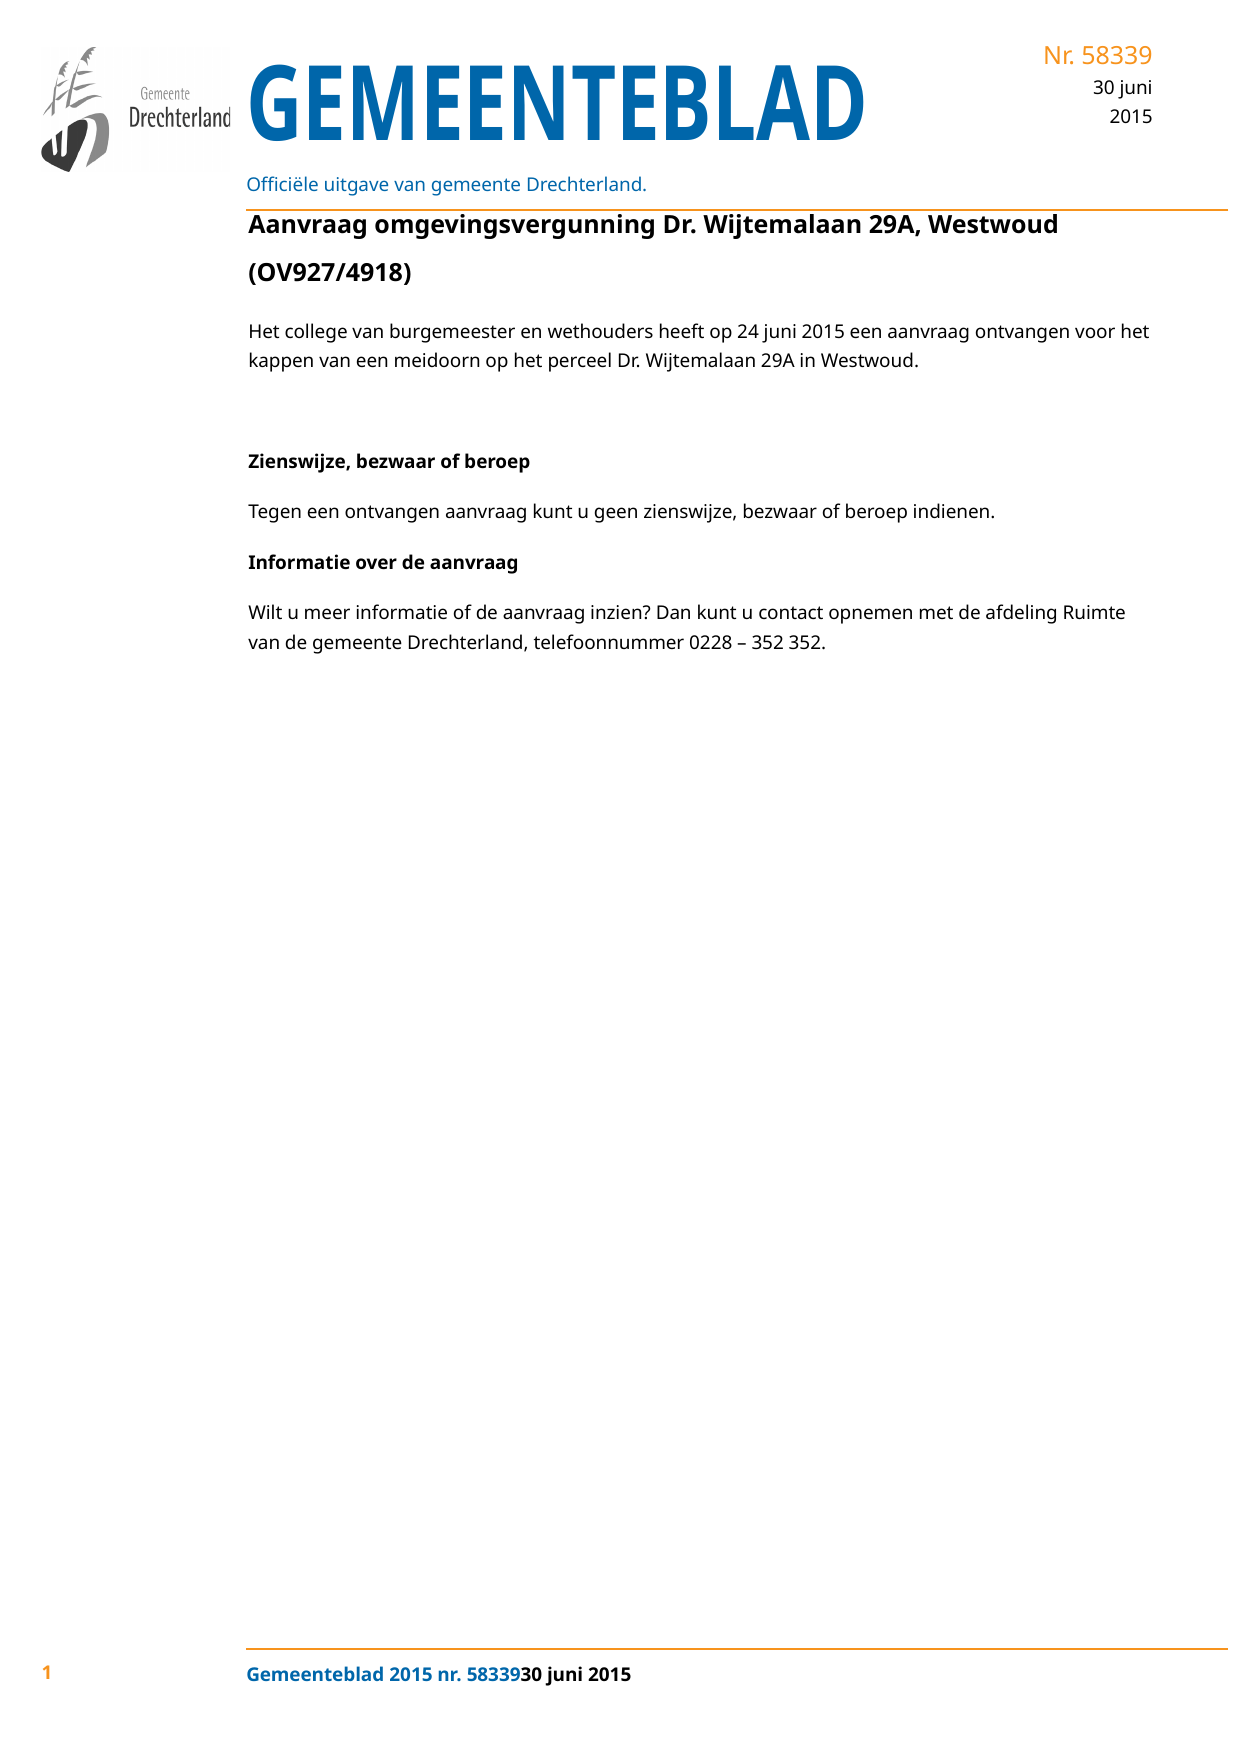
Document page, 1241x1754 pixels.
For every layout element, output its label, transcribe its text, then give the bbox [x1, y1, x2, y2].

text Wilt u meer informatie of de aanvraag inzien? Dan kunt u contact opnemen met de afdeling Ruimte van de gemeente Drechterland, telefoonnummer 0228 – 352 352. [248, 599, 1152, 655]
text Zienswijze, bezwaar of beroep [248, 448, 1152, 474]
picture [41, 47, 231, 172]
text Tegen een ontvangen aanvraag kunt u geen zienswijze, bezwaar of beroep indienen. [248, 499, 1152, 524]
text Aanvraag omgevingsvergunning Dr. Wijtemalaan 29A, Westwoud (OV927/4918) [248, 211, 1152, 288]
text Het college van burgemeester en wethouders heeft op 24 juni 2015 een aanvraag ontvangen voor het kappen van een meidoorn op het perceel Dr. Wijtemalaan 29A in Westwoud. [248, 318, 1152, 373]
text Informatie over de aanvraag [248, 549, 1152, 575]
